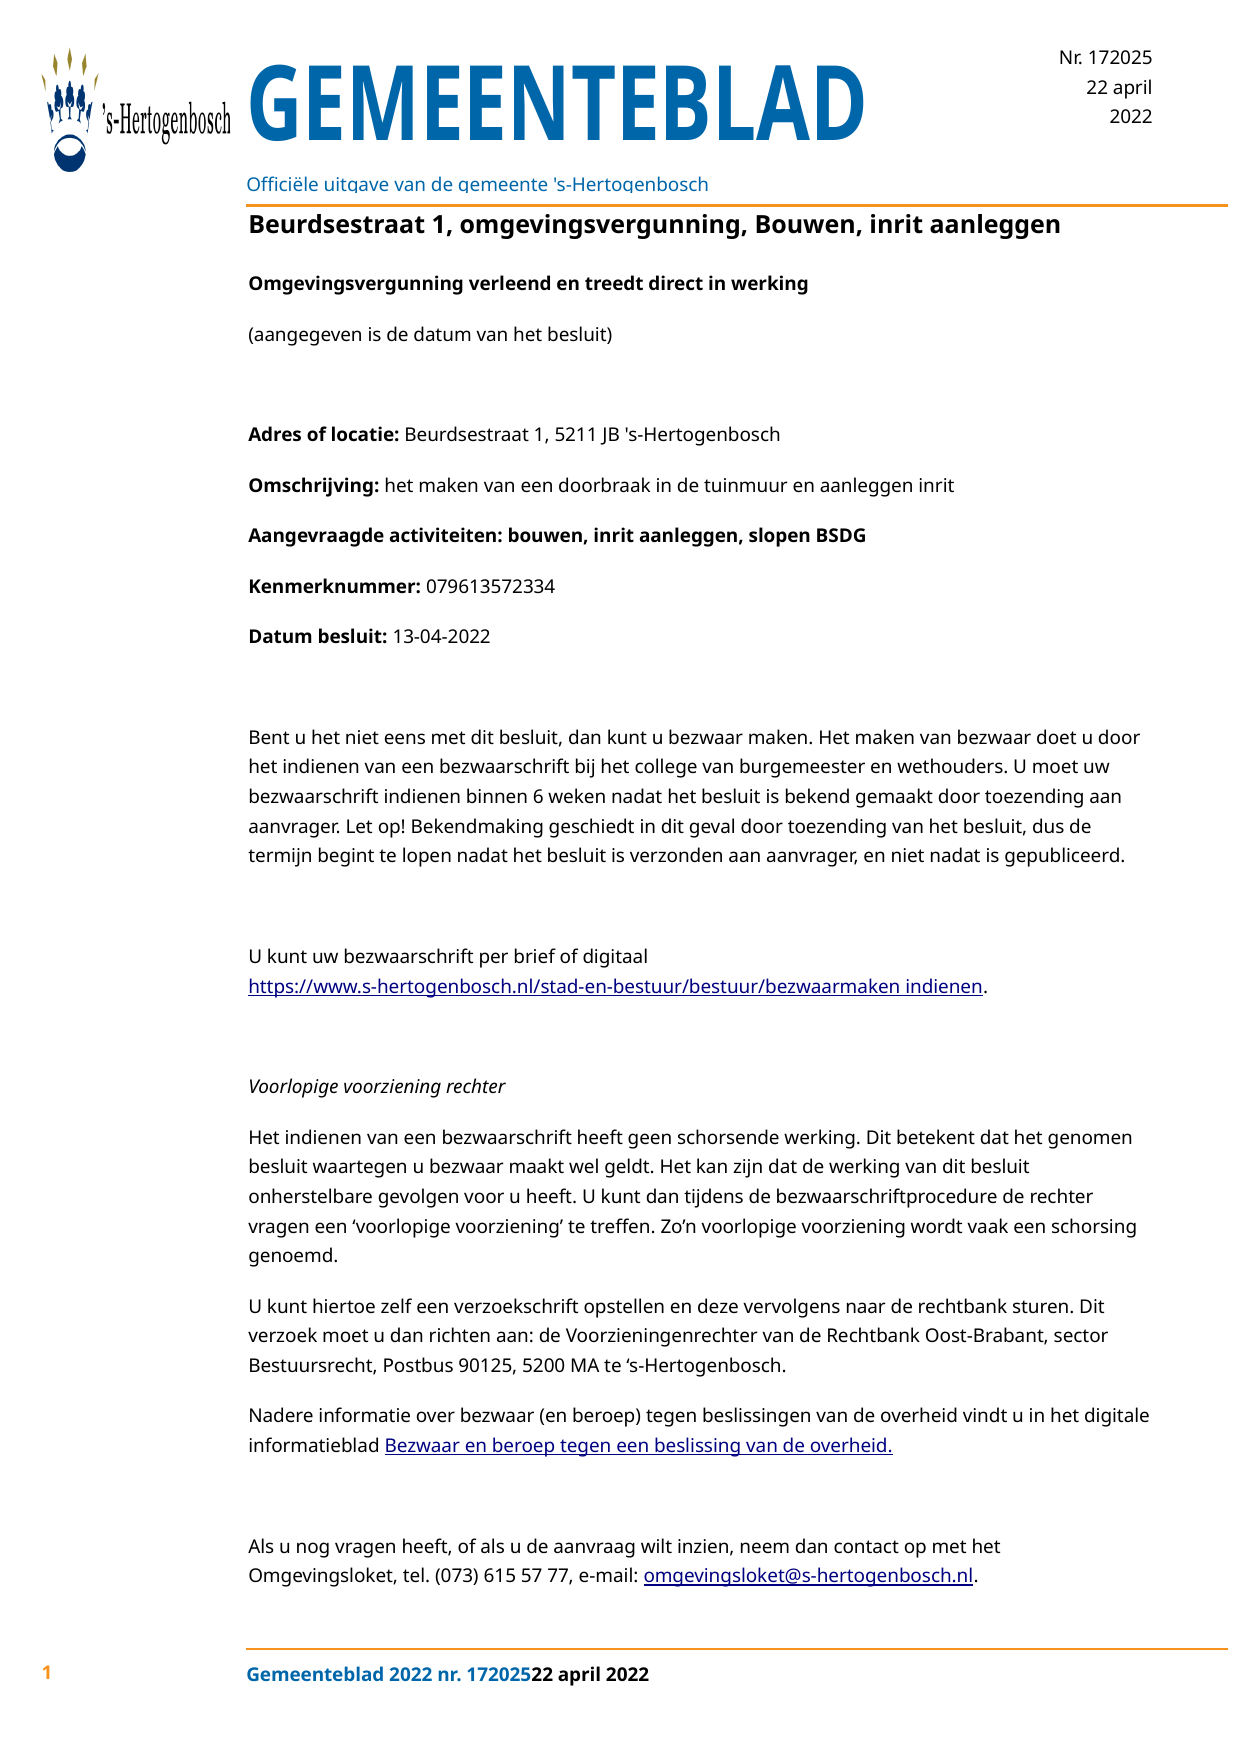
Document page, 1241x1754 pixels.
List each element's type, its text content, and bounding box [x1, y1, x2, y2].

text Als u nog vragen heeft, of als u de aanvraag wilt inzien, neem dan contact op met het Omgevingsloket, tel. (073) 615 57 77, e-mail: omgevingsloket@s-hertogenbosch.nl. [248, 1533, 1152, 1588]
text U kunt hiertoe zelf een verzoekschrift opstellen en deze vervolgens naar de rechtbank sturen. Dit verzoek moet u dan richten aan: de Voorzieningenrechter van de Rechtbank Oost-Brabant, sector Bestuursrecht, Postbus 90125, 5200 MA te ‘s-Hertogenbosch. [248, 1293, 1152, 1378]
text Aangevraagde activiteiten: bouwen, inrit aanleggen, slopen BSDG [248, 522, 1152, 548]
text Omschrijving: het maken van een doorbraak in de tuinmuur en aanleggen inrit [248, 472, 1152, 498]
text U kunt uw bezwaarschrift per brief of digitaal https://www.s-hertogenbosch.nl/stad-en-bestuur/bestuur/bezwaarmaken indienen. [248, 943, 1152, 998]
text Kenmerknummer: 079613572334 [248, 573, 1152, 598]
text Voorlopige voorziening rechter [248, 1074, 1152, 1099]
text Het indienen van een bezwaarschrift heeft geen schorsende werking. Dit betekent dat het genomen besluit waartegen u bezwaar maakt wel geldt. Het kan zijn dat de werking van dit besluit onherstelbare gevolgen voor u heeft. U kunt dan tijdens de bezwaarschriftprocedure de rechter vragen een ‘voorlopige voorziening’ te treffen. Zo’n voorlopige voorziening wordt vaak een schorsing genoemd. [248, 1124, 1152, 1268]
text (aangegeven is de datum van het besluit) [248, 321, 1152, 346]
text Beurdsestraat 1, omgevingsvergunning, Bouwen, inrit aanleggen [248, 207, 1152, 241]
text Datum besluit: 13-04-2022 [248, 623, 1152, 649]
text Bent u het niet eens met dit besluit, dan kunt u bezwaar maken. Het maken van bezwaar doet u door het indienen van een bezwaarschrift bij het college van burgemeester en wethouders. U moet uw bezwaarschrift indienen binnen 6 weken nadat het besluit is bekend gemaakt door toezending aan aanvrager. Let op! Bekendmaking geschiedt in dit geval door toezending van het besluit, dus de termijn begint te lopen nadat het besluit is verzonden aan aanvrager, en niet nadat is gepubliceerd. [248, 724, 1152, 868]
text Adres of locatie: Beurdsestraat 1, 5211 JB 's-Hertogenbosch [248, 422, 1152, 447]
text Nadere informatie over bezwaar (en beroep) tegen beslissingen van de overheid vindt u in het digitale informatieblad Bezwaar en beroep tegen een beslissing van de overheid. [248, 1402, 1152, 1458]
picture [41, 47, 231, 172]
text Omgevingsvergunning verleend en treedt direct in werking [248, 270, 1152, 296]
